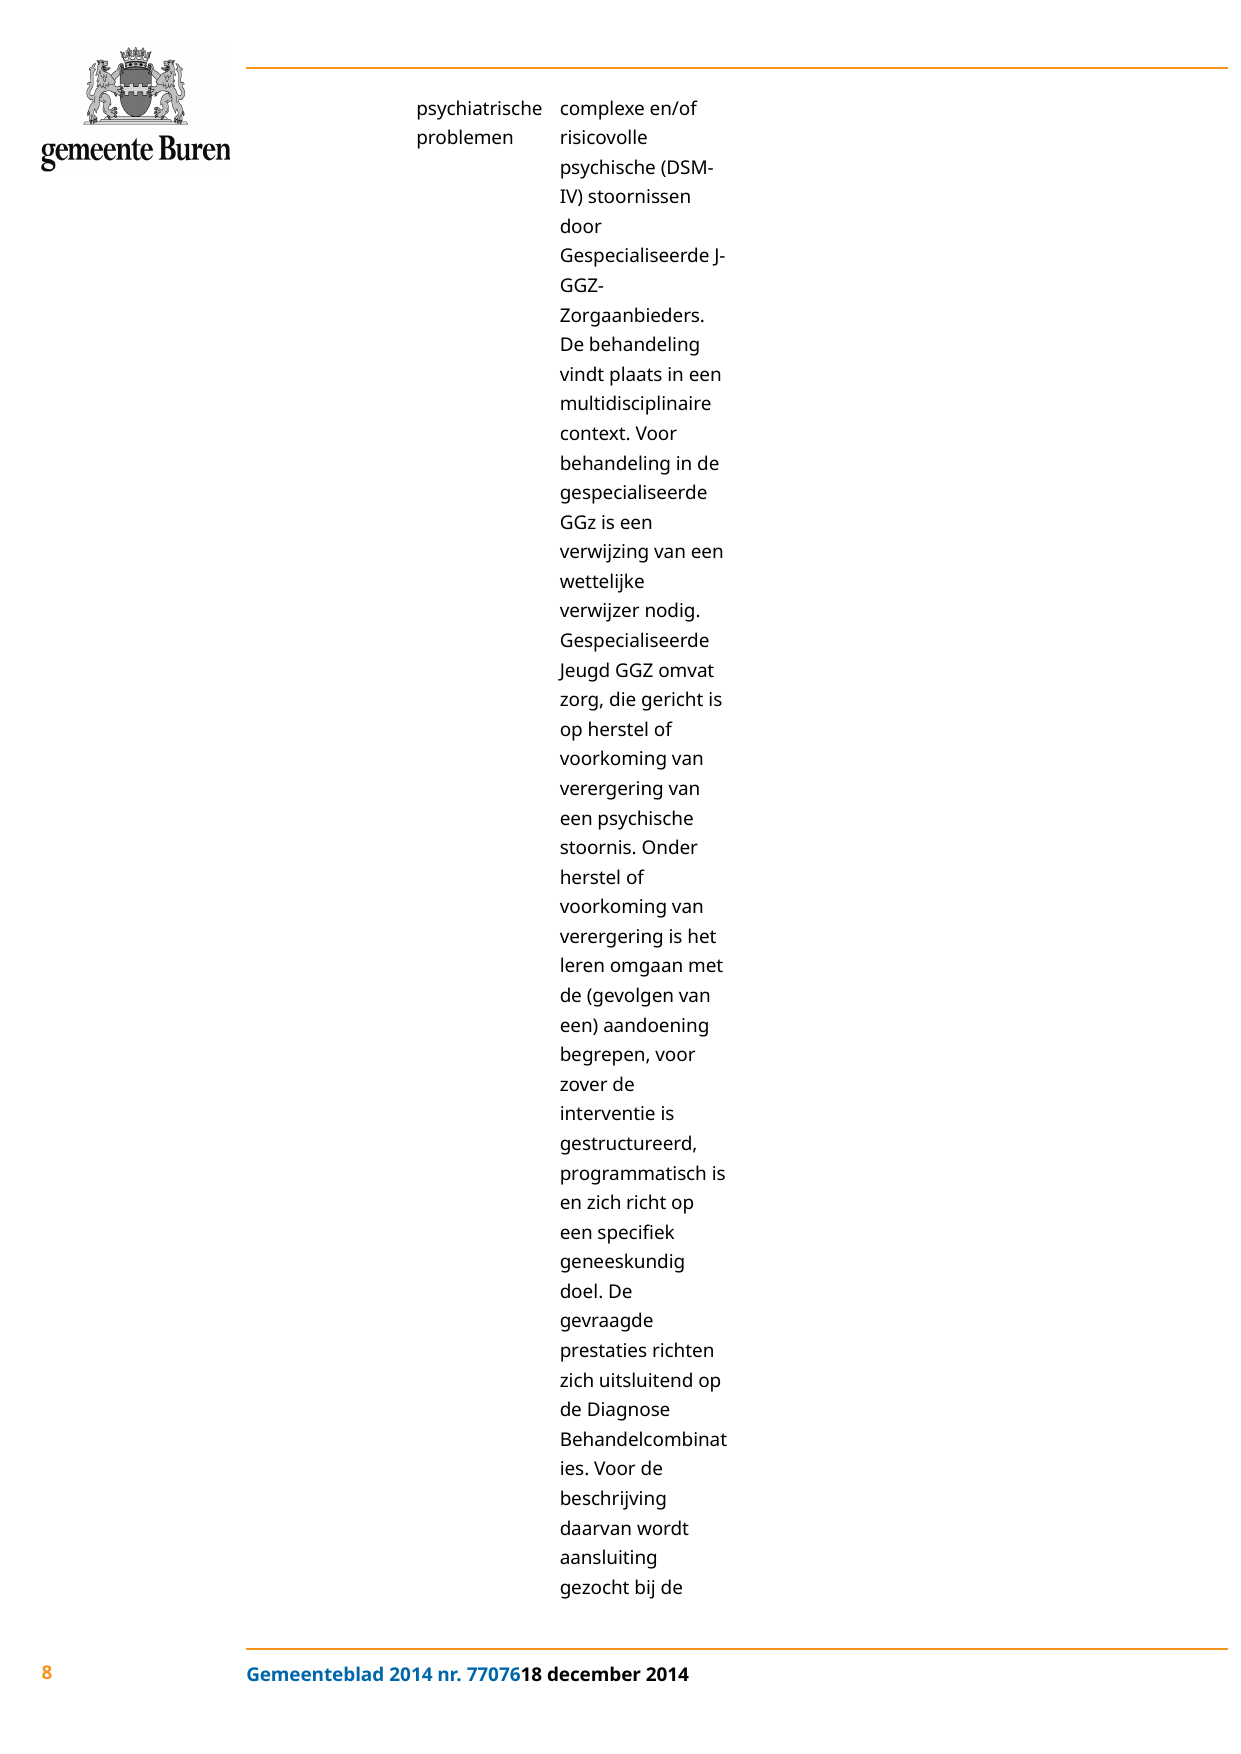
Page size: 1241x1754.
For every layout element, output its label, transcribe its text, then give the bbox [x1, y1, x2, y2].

table_cell [248, 95, 416, 1600]
table_cell complexe en/of risicovolle psychische (DSM-IV) stoornissen door Gespecialiseerde J-GGZ-Zorgaanbieders. De behandeling vindt plaats in een multidisciplinaire context. Voor behandeling in de gespecialiseerde GGz is een verwijzing van een wettelijke verwijzer nodig. Gespecialiseerde Jeugd GGZ omvat zorg, die gericht is op herstel of voorkoming van verergering van een psychische stoornis. Onder herstel of voorkoming van verergering is het leren omgaan met de (gevolgen van een) aandoening begrepen, voor zover de interventie is gestructureerd, programmatisch is en zich richt op een specifiek geneeskundig doel. De gevraagde prestaties richten zich uitsluitend op de Diagnose Behandelcombinaties. Voor de beschrijving daarvan wordt aansluiting gezocht bij de [560, 95, 728, 1600]
table_cell psychiatrische problemen [416, 95, 559, 1600]
picture [41, 47, 231, 172]
